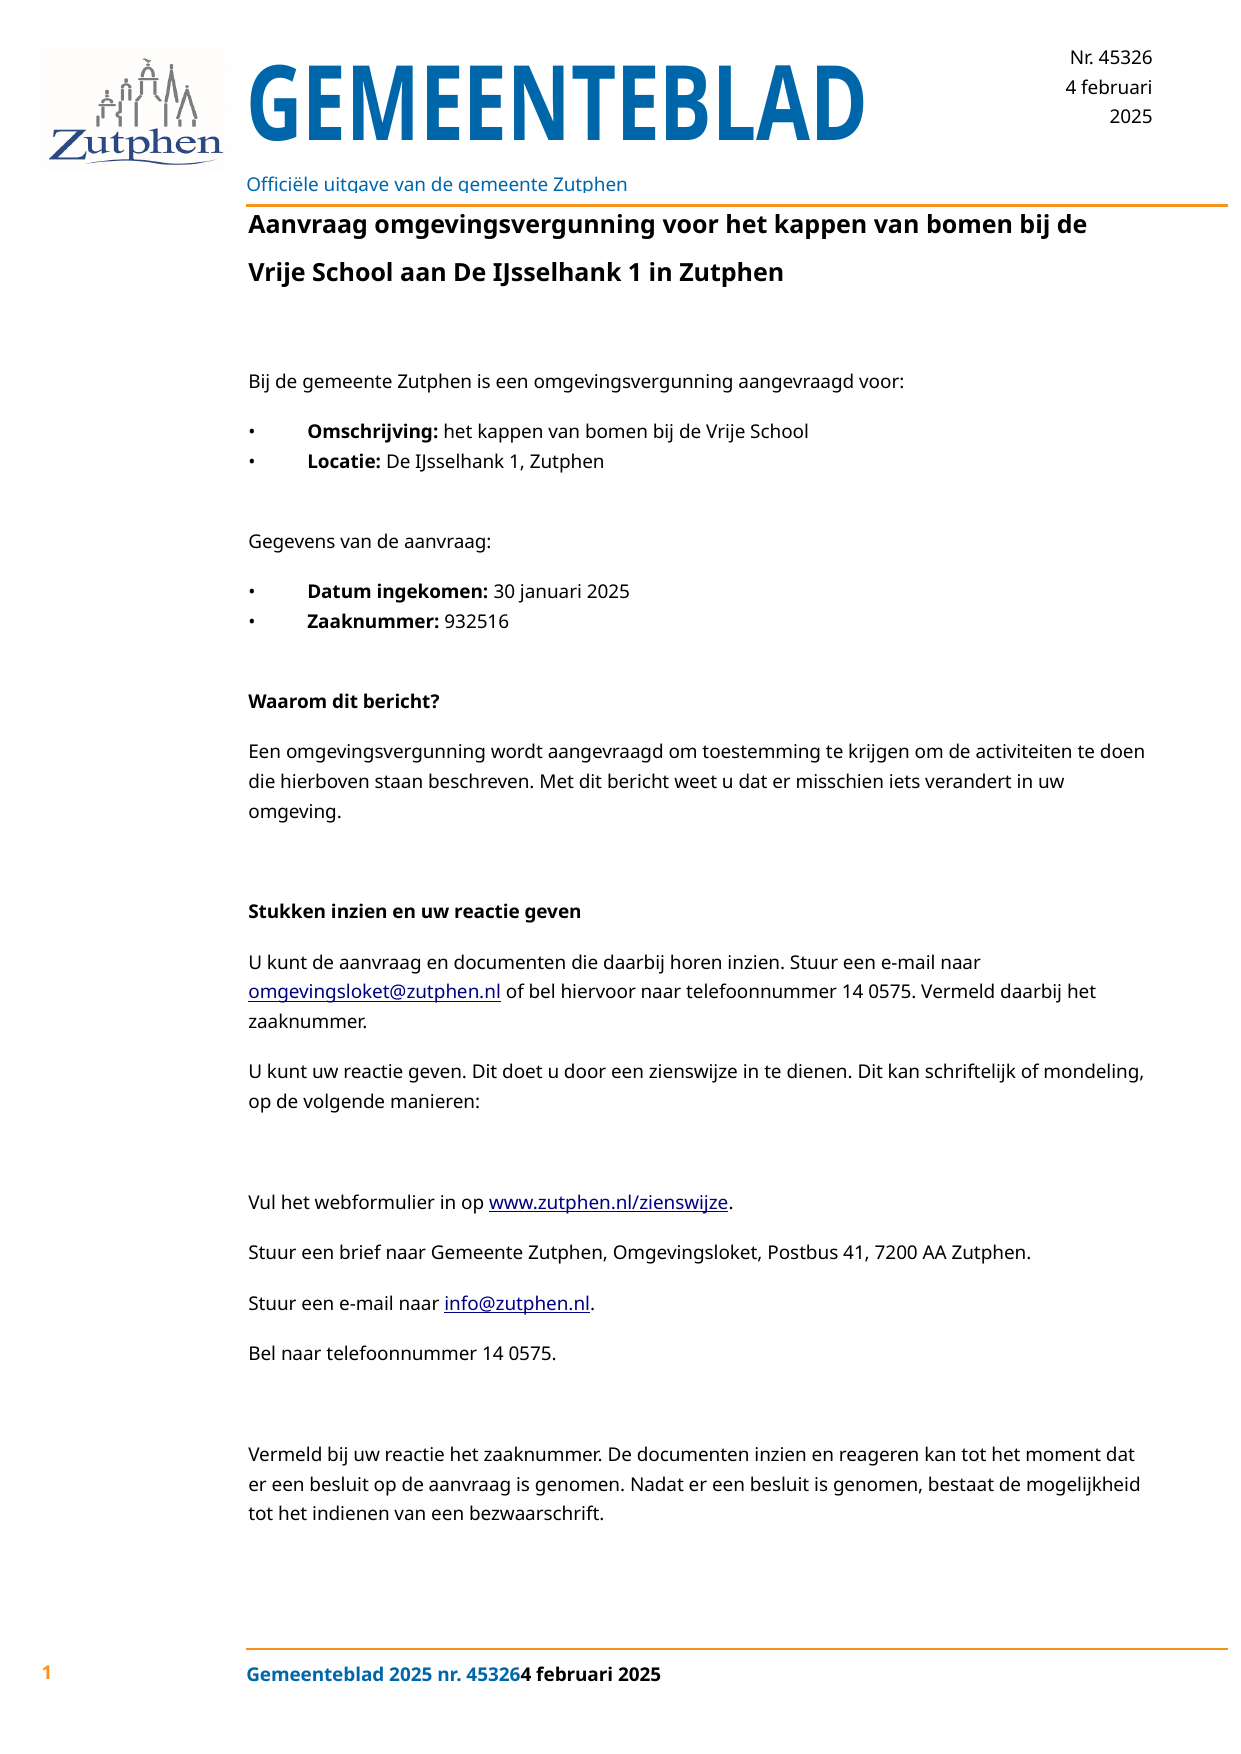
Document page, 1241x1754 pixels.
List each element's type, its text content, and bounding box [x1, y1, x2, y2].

text Gegevens van de aanvraag: [248, 528, 1152, 554]
text Stuur een brief naar Gemeente Zutphen, Omgevingsloket, Postbus 41, 7200 AA Zutphen. [248, 1239, 1152, 1265]
list Omschrijving: het kappen van bomen bij de Vrije School [248, 419, 1152, 444]
text Een omgevingsvergunning wordt aangevraagd om toestemming te krijgen om de activiteiten te doen die hierboven staan beschreven. Met dit bericht weet u dat er misschien iets verandert in uw omgeving. [248, 739, 1152, 824]
text U kunt uw reactie geven. Dit doet u door een zienswijze in te dienen. Dit kan schriftelijk of mondeling, op de volgende manieren: [248, 1059, 1152, 1114]
text Vermeld bij uw reactie het zaaknummer. De documenten inzien en reageren kan tot het moment dat er een besluit op de aanvraag is genomen. Nadat er een besluit is genomen, bestaat de mogelijkheid tot het indienen van een bezwaarschrift. [248, 1441, 1152, 1526]
list Zaaknummer: 932516 [248, 608, 1152, 634]
text Stuur een e-mail naar info@zutphen.nl. [248, 1290, 1152, 1316]
text U kunt de aanvraag en documenten die daarbij horen inzien. Stuur een e-mail naar omgevingsloket@zutphen.nl of bel hiervoor naar telefoonnummer 14 0575. Vermeld daarbij het zaaknummer. [248, 949, 1152, 1034]
text Aanvraag omgevingsvergunning voor het kappen van bomen bij de Vrije School aan De IJsselhank 1 in Zutphen [248, 207, 1152, 288]
text Waarom dit bericht? [248, 688, 1152, 714]
text Bij de gemeente Zutphen is een omgevingsvergunning aangevraagd voor: [248, 368, 1152, 394]
text Stukken inzien en uw reactie geven [248, 899, 1152, 924]
list Locatie: De IJsselhank 1, Zutphen [248, 448, 1152, 474]
list Datum ingekomen: 30 januari 2025 [248, 579, 1152, 604]
text Bel naar telefoonnummer 14 0575. [248, 1340, 1152, 1366]
picture [41, 47, 231, 172]
text Vul het webformulier in op www.zutphen.nl/zienswijze. [248, 1189, 1152, 1215]
